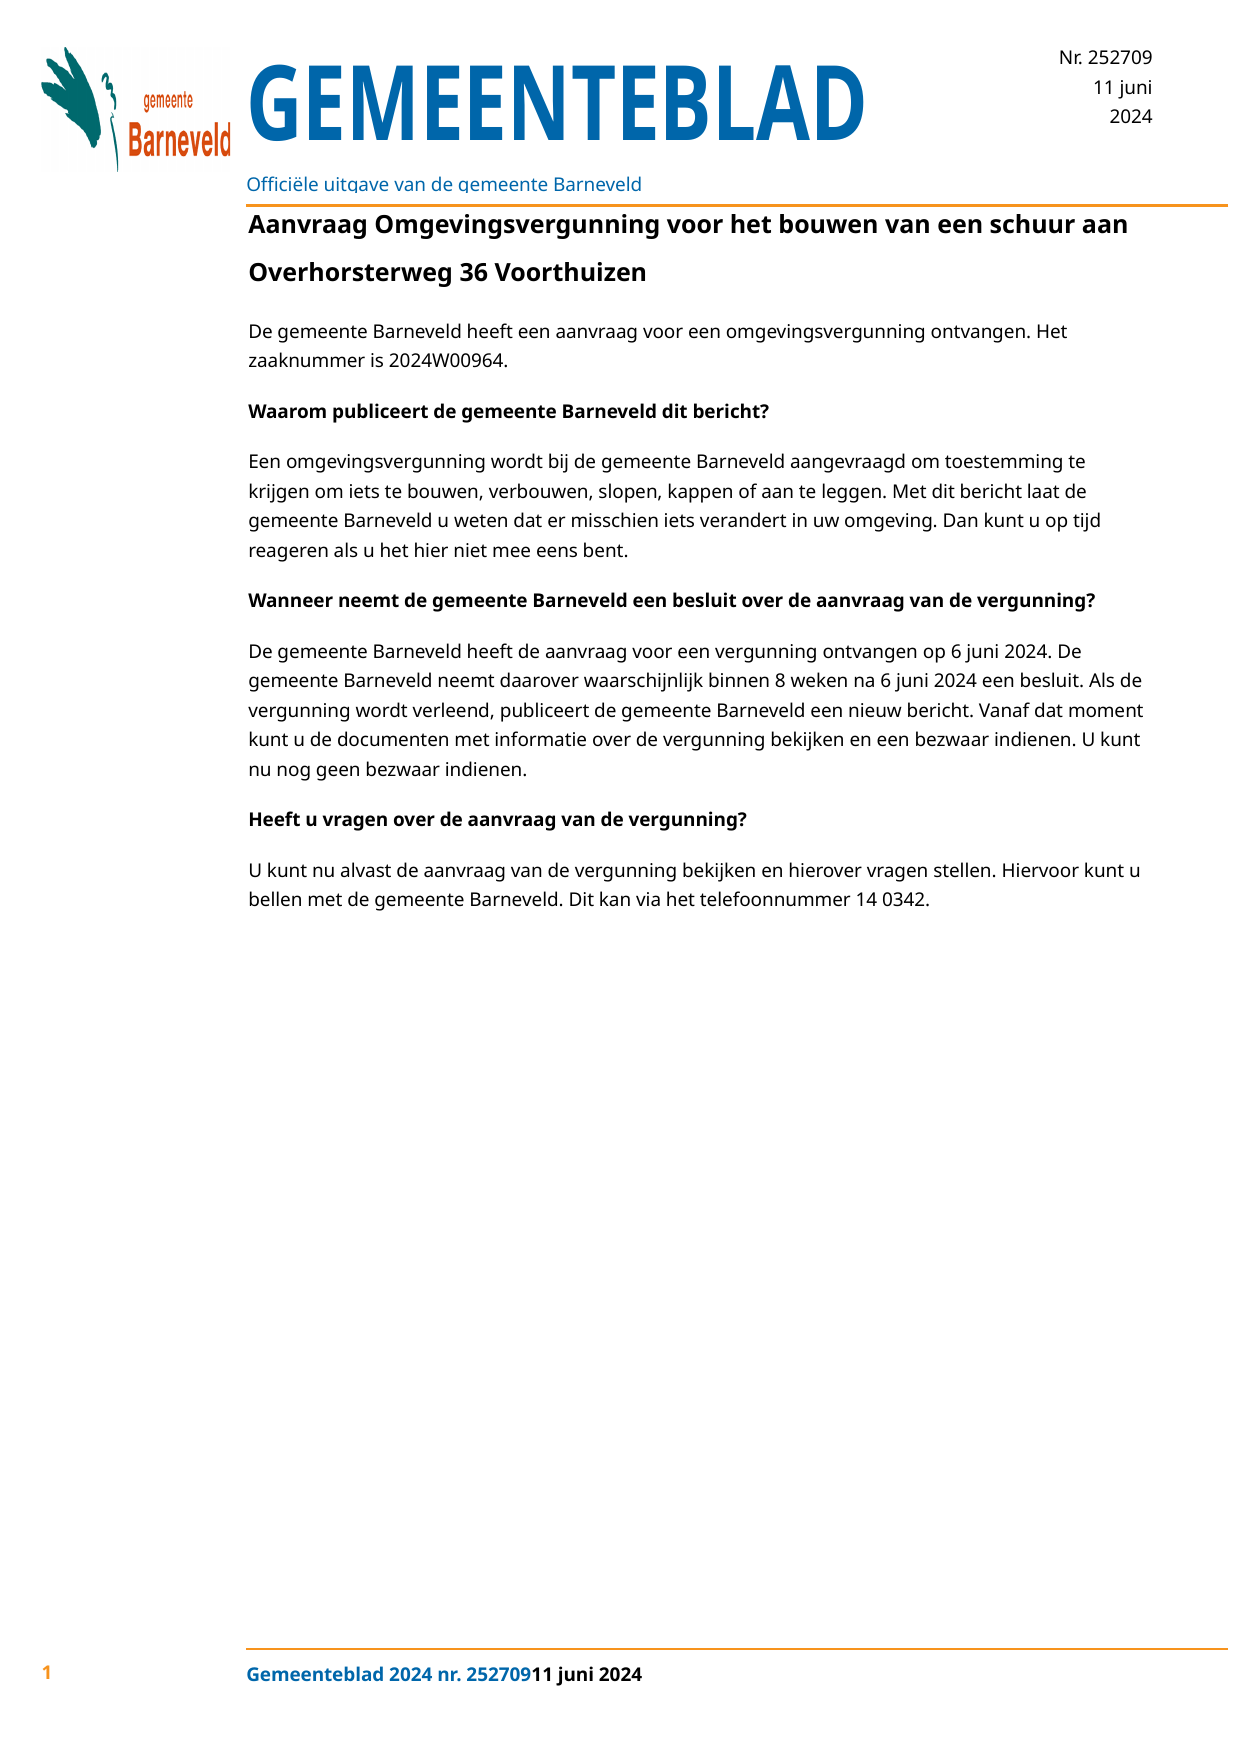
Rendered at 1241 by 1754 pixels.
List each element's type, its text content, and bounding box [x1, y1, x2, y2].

text Wanneer neemt de gemeente Barneveld een besluit over de aanvraag van de vergunning? [248, 587, 1152, 613]
text De gemeente Barneveld heeft een aanvraag voor een omgevingsvergunning ontvangen. Het zaaknummer is 2024W00964. [248, 318, 1152, 373]
text Aanvraag Omgevingsvergunning voor het bouwen van een schuur aan Overhorsterweg 36 Voorthuizen [248, 207, 1152, 288]
text Heeft u vragen over de aanvraag van de vergunning? [248, 807, 1152, 832]
picture [41, 47, 231, 172]
text Waarom publiceert de gemeente Barneveld dit bericht? [248, 398, 1152, 424]
text De gemeente Barneveld heeft de aanvraag voor een vergunning ontvangen op 6 juni 2024. De gemeente Barneveld neemt daarover waarschijnlijk binnen 8 weken na 6 juni 2024 een besluit. Als de vergunning wordt verleend, publiceert de gemeente Barneveld een nieuw bericht. Vanaf dat moment kunt u de documenten met informatie over de vergunning bekijken en een bezwaar indienen. U kunt nu nog geen bezwaar indienen. [248, 638, 1152, 782]
text Een omgevingsvergunning wordt bij de gemeente Barneveld aangevraagd om toestemming te krijgen om iets te bouwen, verbouwen, slopen, kappen of aan te leggen. Met dit bericht laat de gemeente Barneveld u weten dat er misschien iets verandert in uw omgeving. Dan kunt u op tijd reageren als u het hier niet mee eens bent. [248, 448, 1152, 563]
text U kunt nu alvast de aanvraag van de vergunning bekijken en hierover vragen stellen. Hiervoor kunt u bellen met de gemeente Barneveld. Dit kan via het telefoonnummer 14 0342. [248, 857, 1152, 912]
